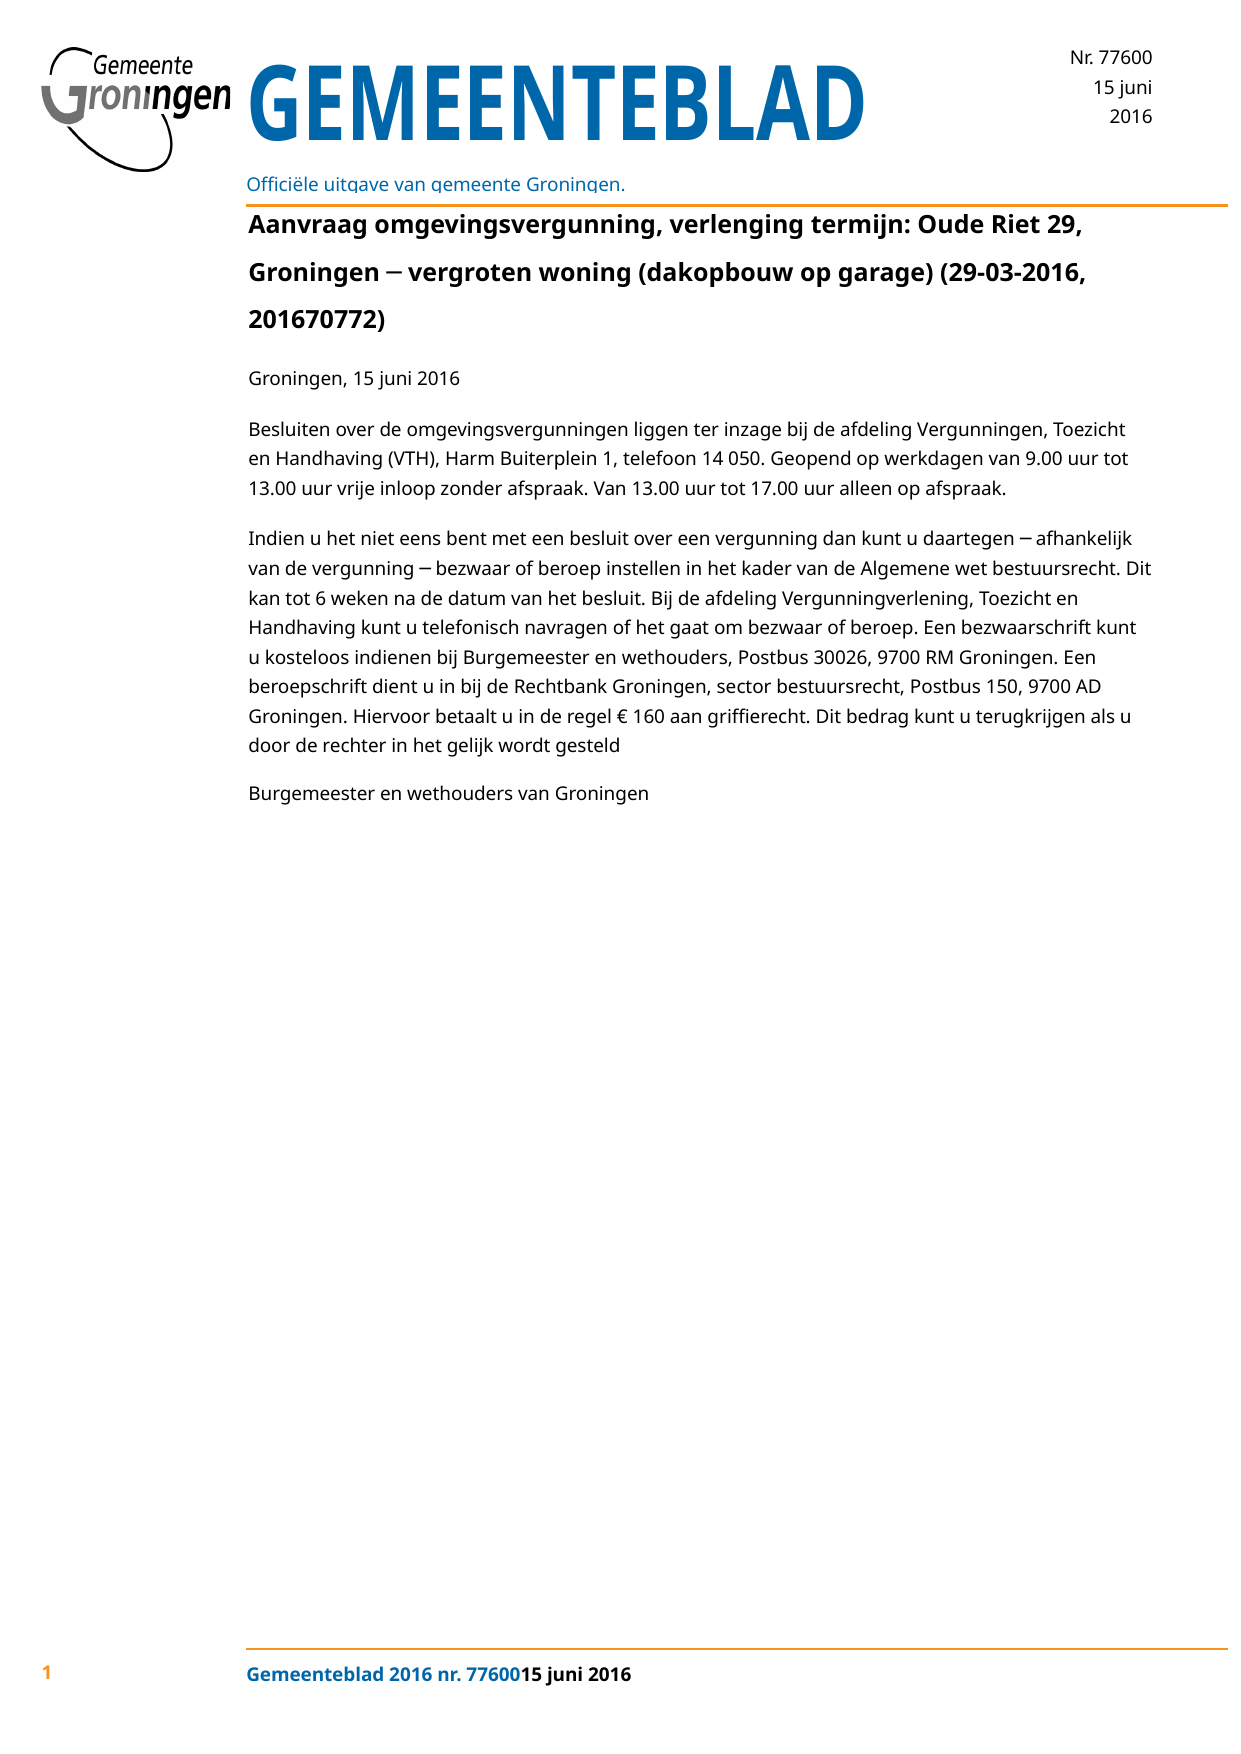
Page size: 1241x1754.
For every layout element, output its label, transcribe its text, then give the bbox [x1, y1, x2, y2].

text Besluiten over de omgevingsvergunningen liggen ter inzage bij de afdeling Vergunningen, Toezicht en Handhaving (VTH), Harm Buiterplein 1, telefoon 14 050. Geopend op werkdagen van 9.00 uur tot 13.00 uur vrije inloop zonder afspraak. Van 13.00 uur tot 17.00 uur alleen op afspraak. [248, 416, 1152, 501]
text Indien u het niet eens bent met een besluit over een vergunning dan kunt u daartegen ─ afhankelijk van de vergunning ─ bezwaar of beroep instellen in het kader van de Algemene wet bestuursrecht. Dit kan tot 6 weken na de datum van het besluit. Bij de afdeling Vergunningverlening, Toezicht en Handhaving kunt u telefonisch navragen of het gaat om bezwaar of beroep. Een bezwaarschrift kunt u kosteloos indienen bij Burgemeester en wethouders, Postbus 30026, 9700 RM Groningen. Een beroepschrift dient u in bij de Rechtbank Groningen, sector bestuursrecht, Postbus 150, 9700 AD Groningen. Hiervoor betaalt u in de regel € 160 aan griffierecht. Dit bedrag kunt u terugkrijgen als u door de rechter in het gelijk wordt gesteld [248, 526, 1152, 758]
text Groningen, 15 juni 2016 [248, 366, 1152, 391]
text Aanvraag omgevingsvergunning, verlenging termijn: Oude Riet 29, Groningen ─ vergroten woning (dakopbouw op garage) (29-03-2016, 201670772) [248, 207, 1152, 336]
text Burgemeester en wethouders van Groningen [248, 780, 1152, 806]
picture [41, 47, 231, 172]
